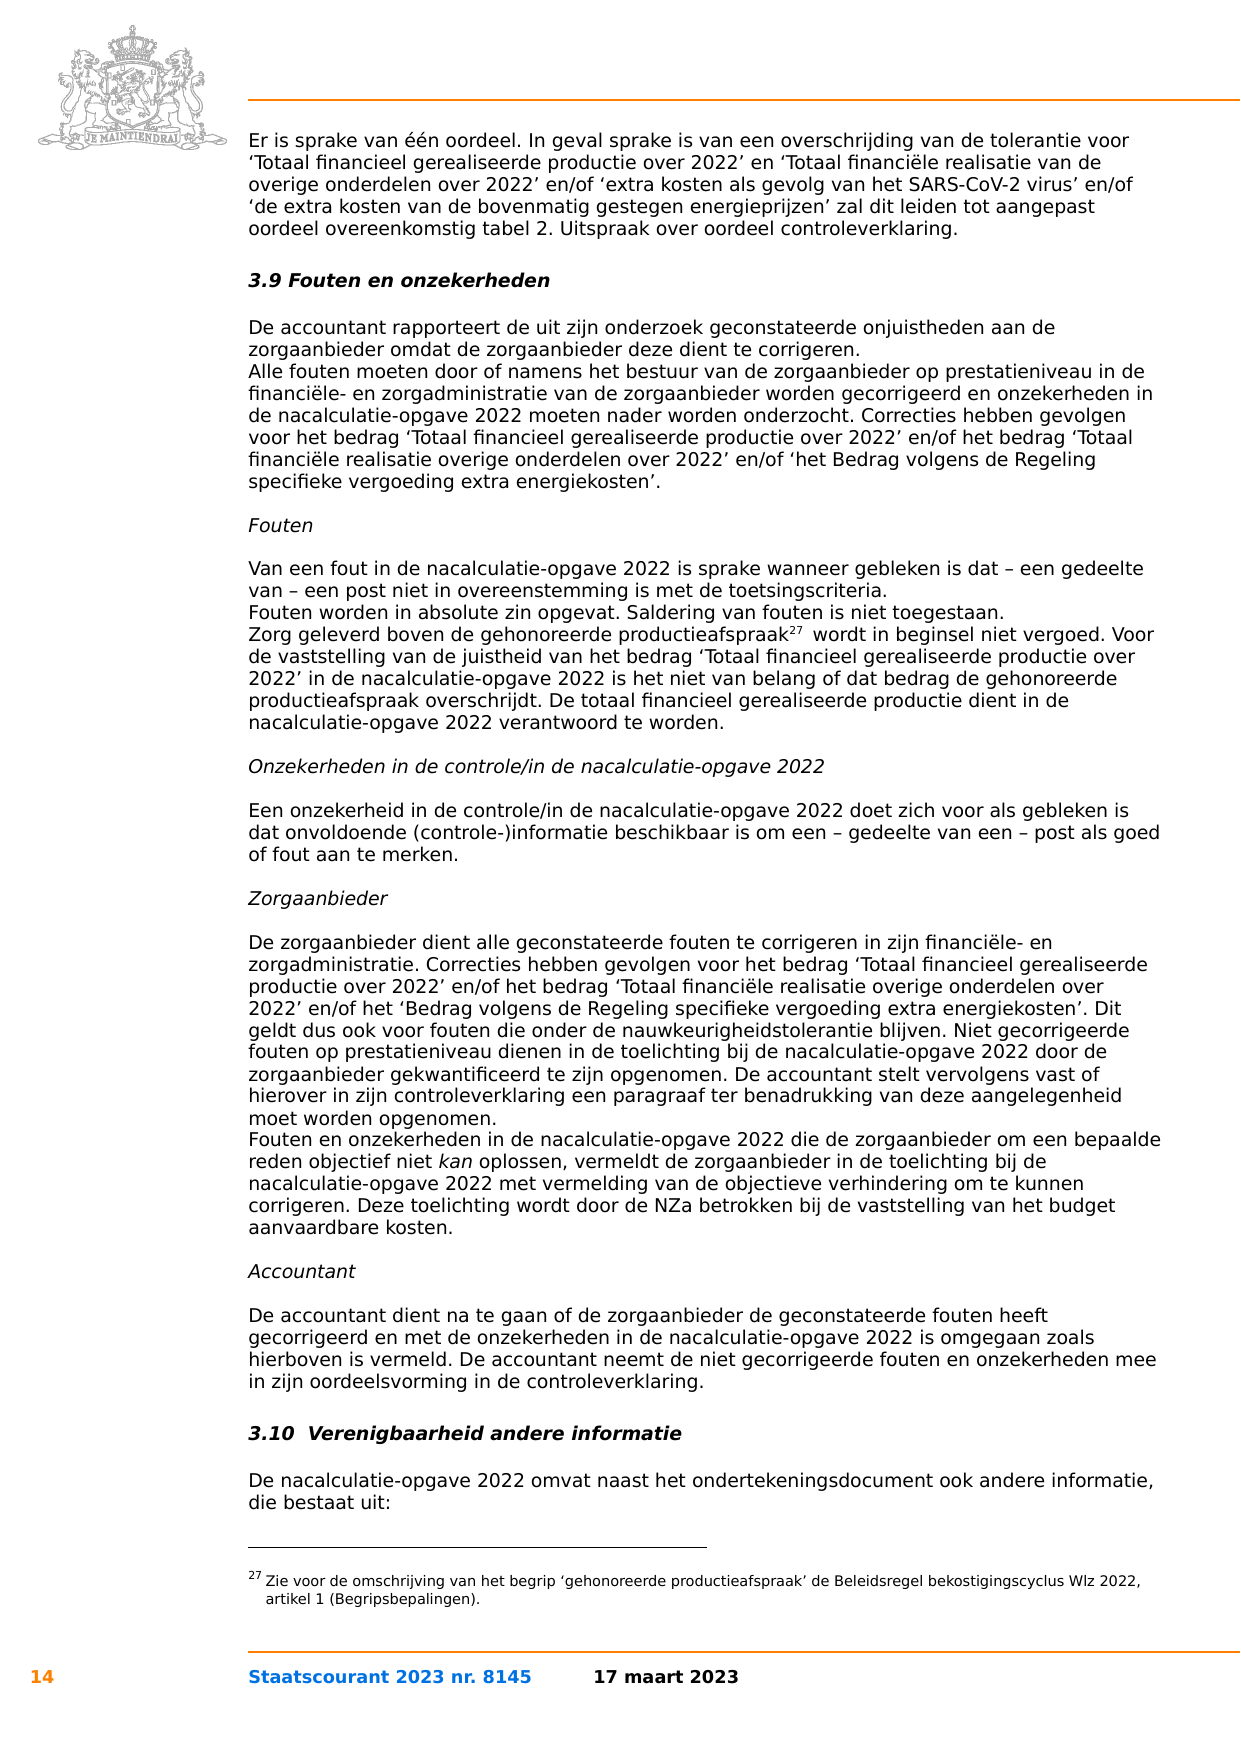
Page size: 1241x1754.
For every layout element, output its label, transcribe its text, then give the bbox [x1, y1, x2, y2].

text Alle fouten moeten door of namens het bestuur van de zorgaanbieder op prestatieniveau in de financiële- en zorgadministratie van de zorgaanbieder worden gecorrigeerd en onzekerheden in de nacalculatie-opgave 2022 moeten nader worden onderzocht. Correcties hebben gevolgen voor het bedrag ‘Totaal financieel gerealiseerde productie over 2022’ en/of het bedrag ‘Totaal financiële realisatie overige onderdelen over 2022’ en/of ‘het Bedrag volgens de Regeling specifieke vergoeding extra energiekosten’. [248, 361, 1163, 493]
text De zorgaanbieder dient alle geconstateerde fouten te corrigeren in zijn financiële- en zorgadministratie. Correcties hebben gevolgen voor het bedrag ‘Totaal financieel gerealiseerde productie over 2022’ en/of het bedrag ‘Totaal financiële realisatie overige onderdelen over 2022’ en/of het ‘Bedrag volgens de Regeling specifieke vergoeding extra energiekosten’. Dit geldt dus ook voor fouten die onder de nauwkeurigheidstolerantie blijven. Niet gecorrigeerde fouten op prestatieniveau dienen in de toelichting bij de nacalculatie-opgave 2022 door de zorgaanbieder gekwantificeerd te zijn opgenomen. De accountant stelt vervolgens vast of hierover in zijn controleverklaring een paragraaf ter benadrukking van deze aangelegenheid moet worden opgenomen. [248, 932, 1163, 1129]
picture [38, 25, 227, 150]
text Een onzekerheid in de controle/in de nacalculatie-opgave 2022 doet zich voor als gebleken is dat onvoldoende (controle-)informatie beschikbaar is om een – gedeelte van een – post als goed of fout aan te merken. [248, 800, 1163, 866]
text De accountant rapporteert de uit zijn onderzoek geconstateerde onjuistheden aan de zorgaanbieder omdat de zorgaanbieder deze dient te corrigeren. [248, 317, 1163, 361]
subtitle 3.9 Fouten en onzekerheden [248, 270, 1163, 292]
text Zorg geleverd boven de gehonoreerde productieafspraak wordt in beginsel niet vergoed. Voor de vaststelling van de juistheid van het bedrag ‘Totaal financieel gerealiseerde productie over 2022’ in de nacalculatie-opgave 2022 is het niet van belang of dat bedrag de gehonoreerde productieafspraak overschrijdt. De totaal financieel gerealiseerde productie dient in de nacalculatie-opgave 2022 verantwoord te worden. [248, 624, 1163, 734]
text Fouten worden in absolute zin opgevat. Saldering van fouten is niet toegestaan. [248, 602, 1163, 624]
text De nacalculatie-opgave 2022 omvat naast het ondertekeningsdocument ook andere informatie, die bestaat uit: [248, 1470, 1163, 1514]
subtitle Onzekerheden in de controle/in de nacalculatie-opgave 2022 [248, 756, 1163, 778]
text Zie voor de omschrijving van het begrip ‘gehonoreerde productieafspraak’ de Beleidsregel bekostigingscyclus Wlz 2022, artikel 1 (Begripsbepalingen). [248, 1569, 1163, 1608]
subtitle 3.10 Verenigbaarheid andere informatie [248, 1423, 1163, 1445]
text Van een fout in de nacalculatie-opgave 2022 is sprake wanneer gebleken is dat – een gedeelte van – een post niet in overeenstemming is met de toetsingscriteria. [248, 558, 1163, 602]
text De accountant dient na te gaan of de zorgaanbieder de geconstateerde fouten heeft gecorrigeerd en met de onzekerheden in de nacalculatie-opgave 2022 is omgegaan zoals hierboven is vermeld. De accountant neemt de niet gecorrigeerde fouten en onzekerheden mee in zijn oordeelsvorming in de controleverklaring. [248, 1305, 1163, 1393]
subtitle Accountant [248, 1261, 1163, 1283]
subtitle Zorgaanbieder [248, 888, 1163, 910]
text Er is sprake van één oordeel. In geval sprake is van een overschrijding van de tolerantie voor ‘Totaal financieel gerealiseerde productie over 2022’ en ‘Totaal financiële realisatie van de overige onderdelen over 2022’ en/of ‘extra kosten als gevolg van het SARS-CoV-2 virus’ en/of ‘de extra kosten van de bovenmatig gestegen energieprijzen’ zal dit leiden tot aangepast oordeel overeenkomstig tabel 2. Uitspraak over oordeel controleverklaring. [248, 130, 1163, 240]
text Fouten en onzekerheden in de nacalculatie-opgave 2022 die de zorgaanbieder om een bepaalde reden objectief niet kan oplossen, vermeldt de zorgaanbieder in de toelichting bij de nacalculatie-opgave 2022 met vermelding van de objectieve verhindering om te kunnen corrigeren. Deze toelichting wordt door de NZa betrokken bij de vaststelling van het budget aanvaardbare kosten. [248, 1129, 1163, 1239]
subtitle Fouten [248, 514, 1163, 536]
